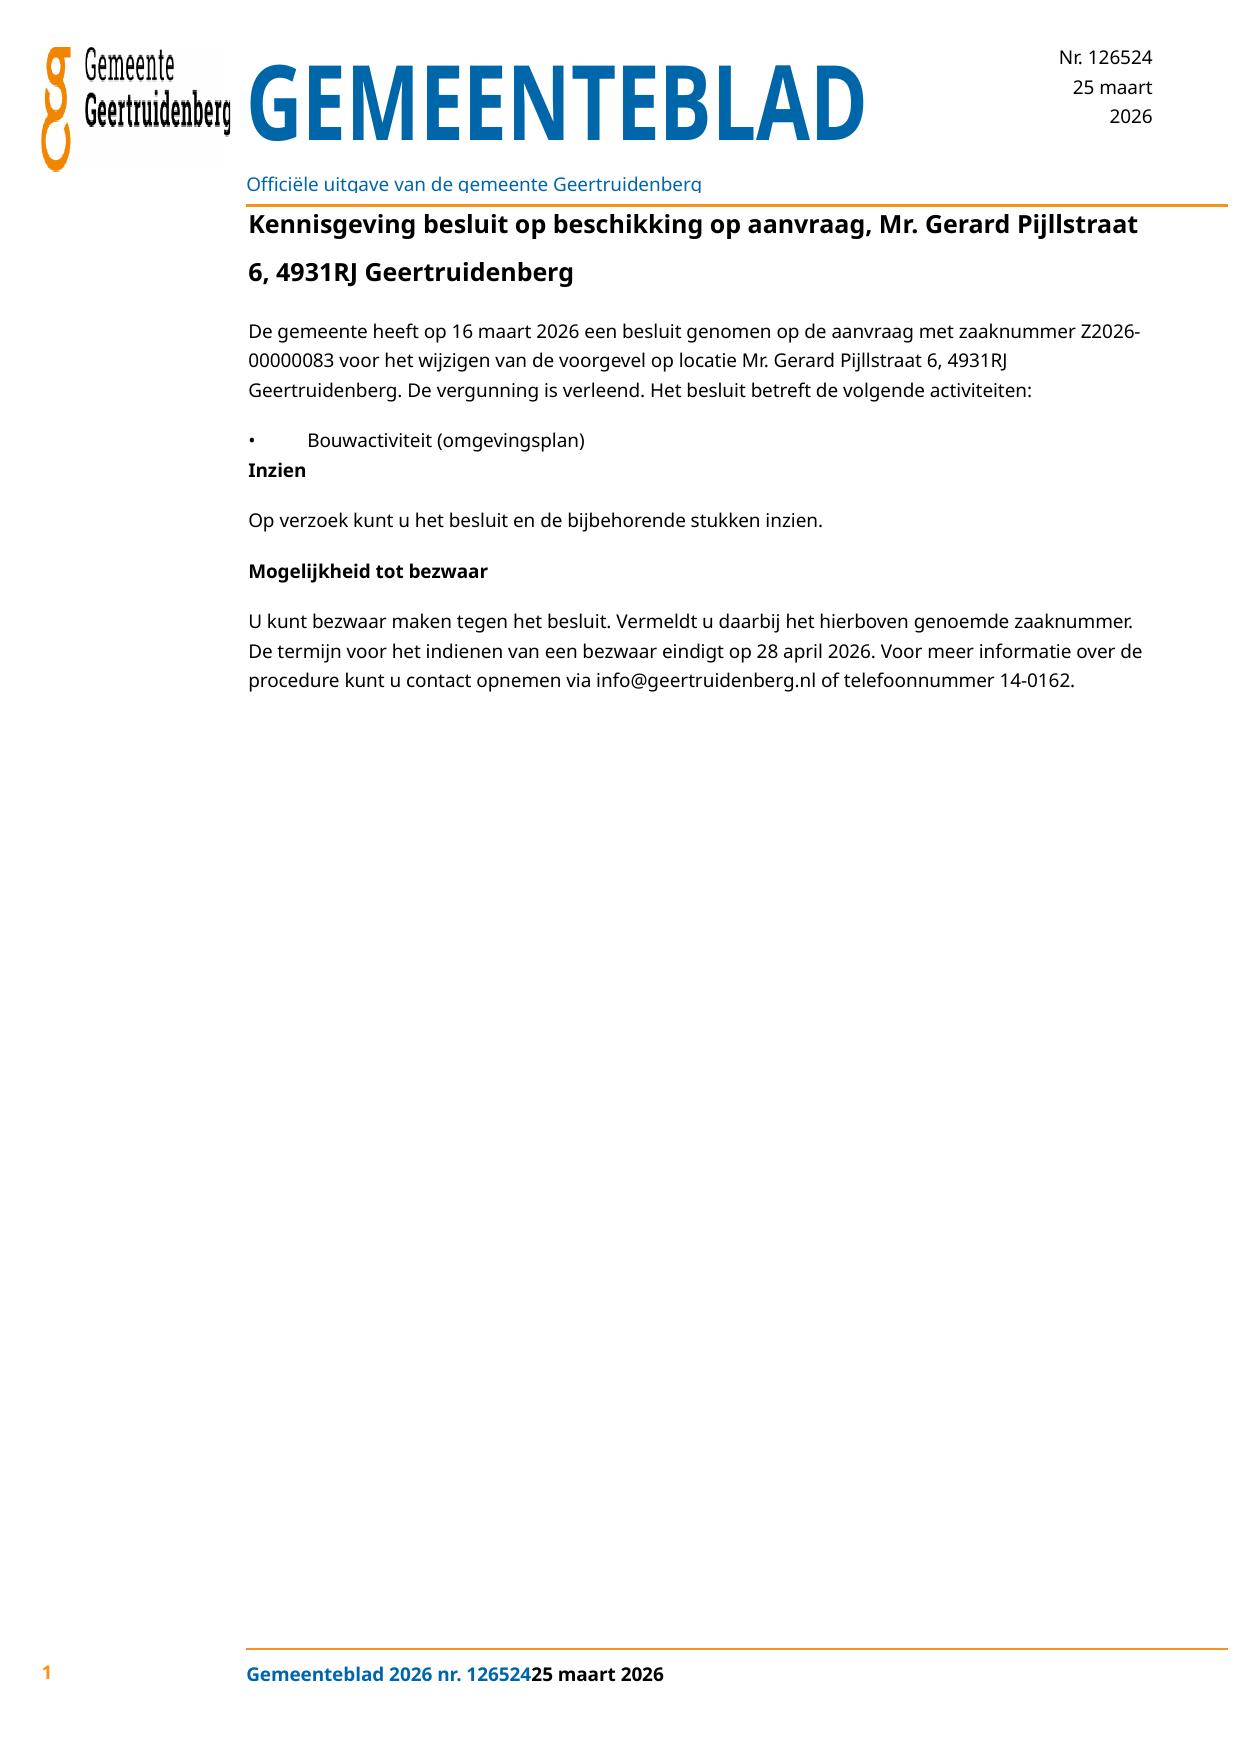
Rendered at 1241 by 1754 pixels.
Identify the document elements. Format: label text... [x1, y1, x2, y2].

text De gemeente heeft op 16 maart 2026 een besluit genomen op de aanvraag met zaaknummer Z2026-00000083 voor het wijzigen van de voorgevel op locatie Mr. Gerard Pijllstraat 6, 4931RJ Geertruidenberg. De vergunning is verleend. Het besluit betreft de volgende activiteiten: [248, 318, 1152, 403]
text Kennisgeving besluit op beschikking op aanvraag, Mr. Gerard Pijllstraat 6, 4931RJ Geertruidenberg [248, 207, 1152, 288]
text U kunt bezwaar maken tegen het besluit. Vermeldt u daarbij het hierboven genoemde zaaknummer. De termijn voor het indienen van een bezwaar eindigt op 28 april 2026. Voor meer informatie over de procedure kunt u contact opnemen via info@geertruidenberg.nl of telefoonnummer 14-0162. [248, 608, 1152, 693]
text Op verzoek kunt u het besluit en de bijbehorende stukken inzien. [248, 507, 1152, 533]
text Mogelijkheid tot bezwaar [248, 558, 1152, 584]
list Bouwactiviteit (omgevingsplan) [248, 427, 1152, 453]
text Inzien [248, 457, 1152, 483]
picture [41, 47, 231, 172]
